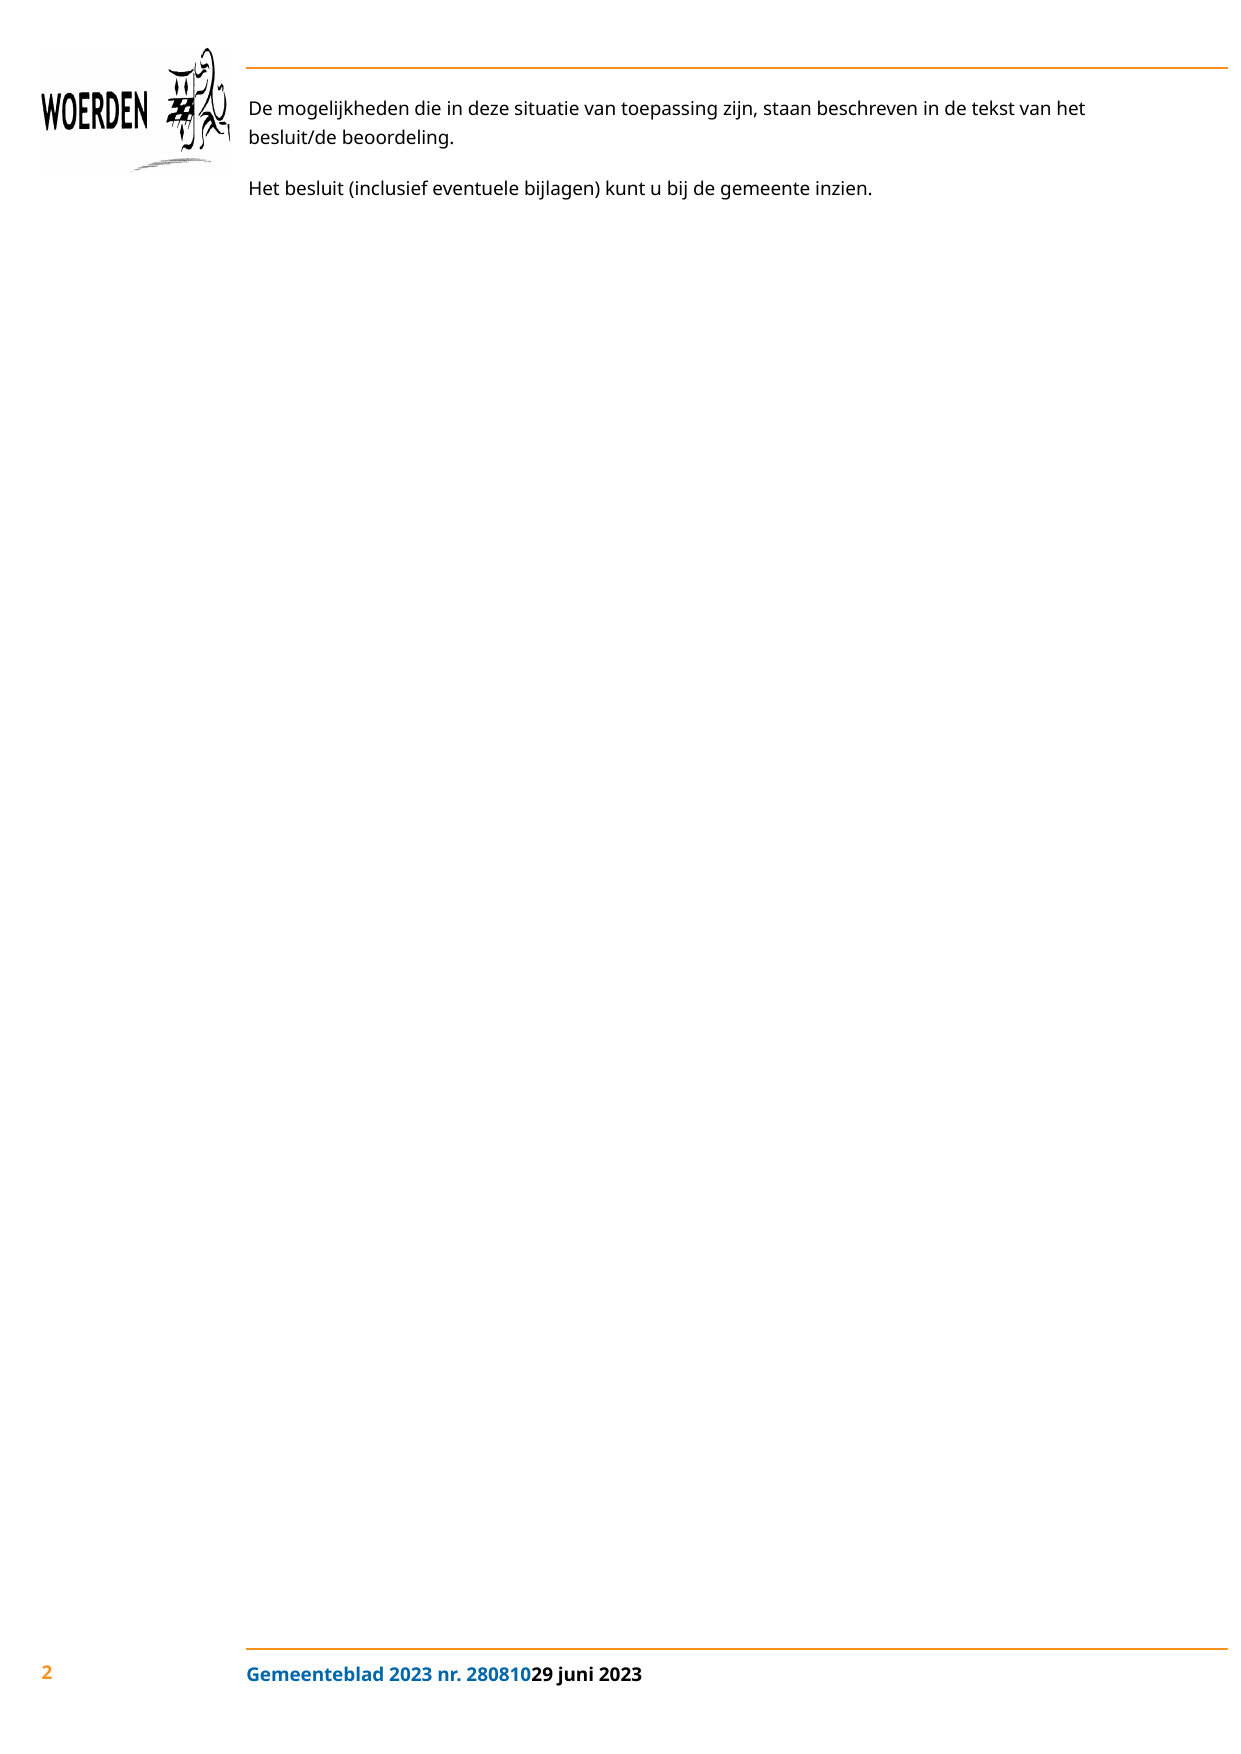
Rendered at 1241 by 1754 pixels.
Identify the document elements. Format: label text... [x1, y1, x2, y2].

picture [41, 47, 231, 172]
text Het besluit (inclusief eventuele bijlagen) kunt u bij de gemeente inzien. [248, 175, 1152, 201]
text De mogelijkheden die in deze situatie van toepassing zijn, staan beschreven in de tekst van het besluit/de beoordeling. [248, 95, 1152, 150]
